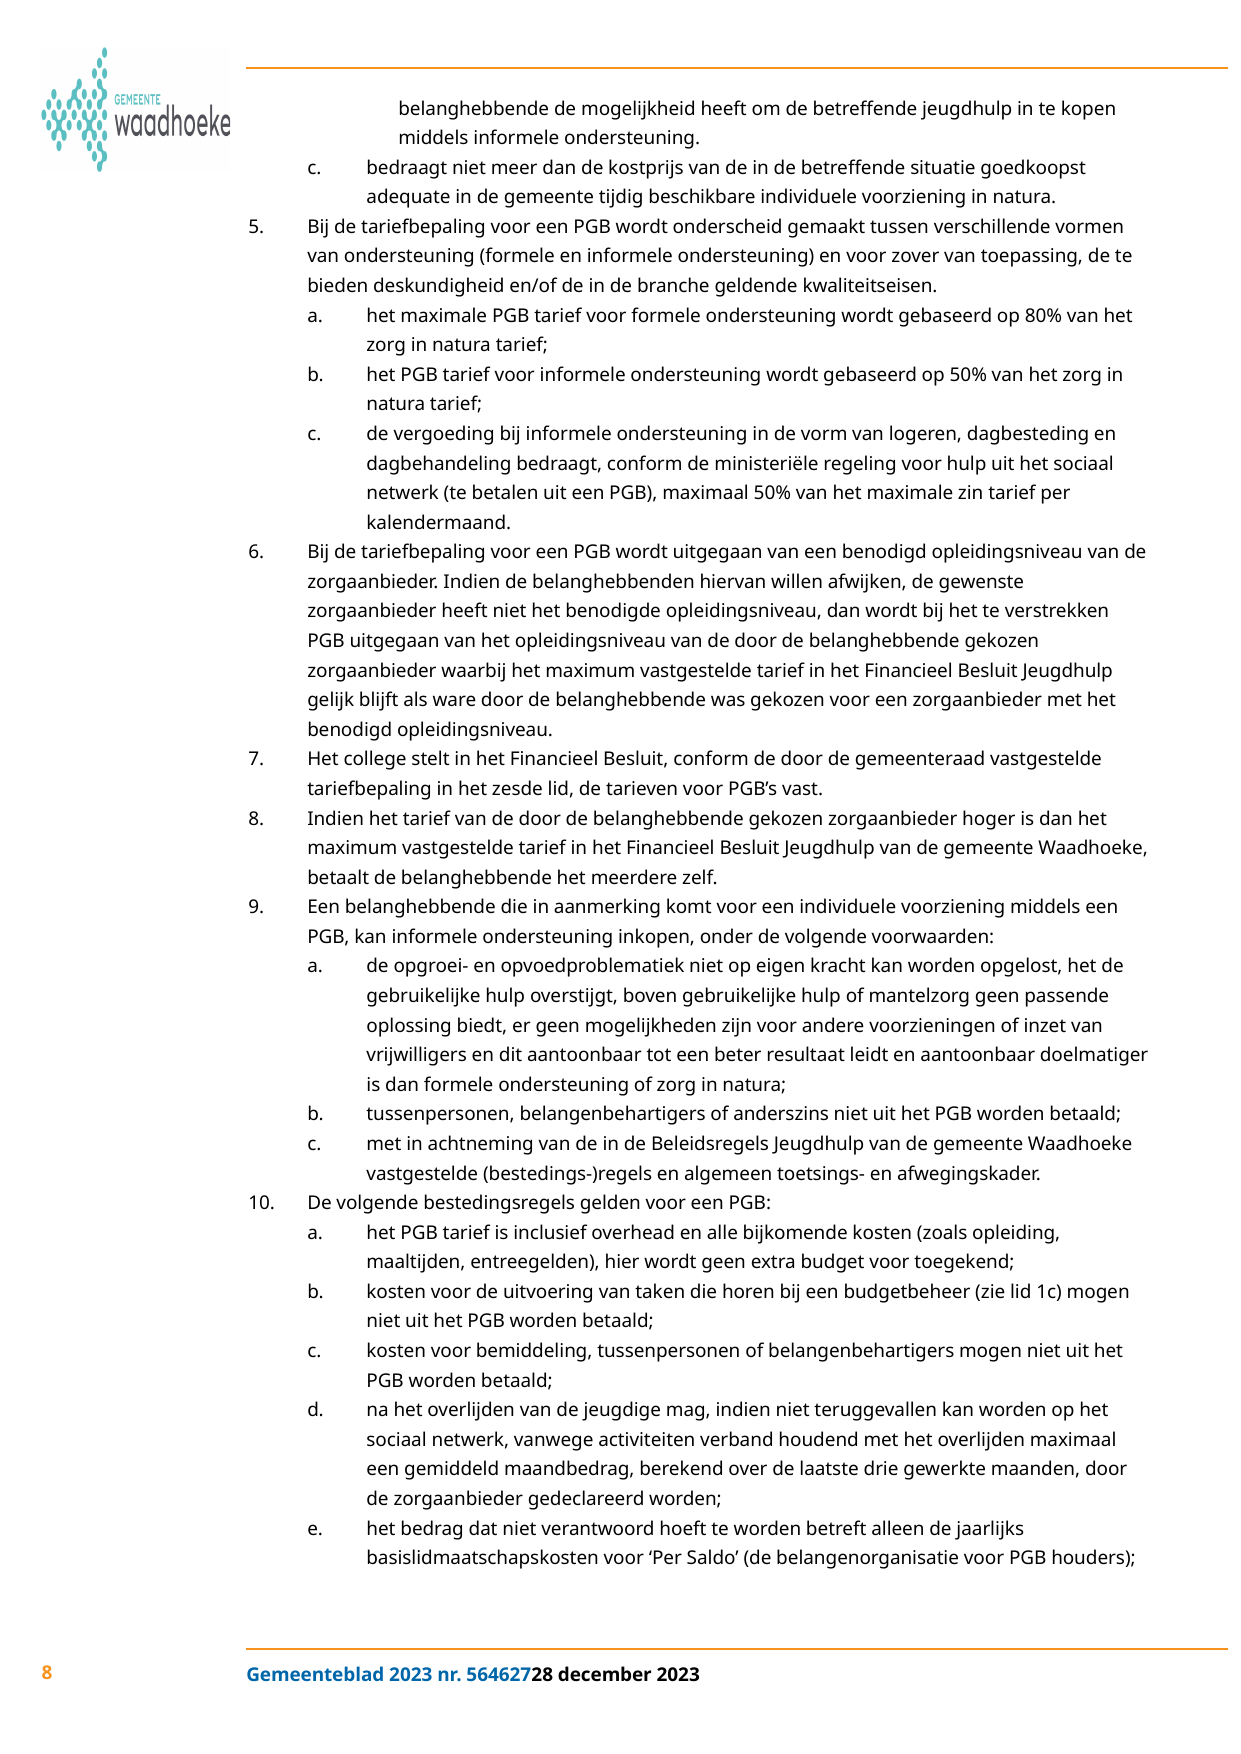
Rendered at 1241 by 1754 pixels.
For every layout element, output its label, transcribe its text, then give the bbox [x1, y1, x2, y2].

list Het college stelt in het Financieel Besluit, conform de door de gemeenteraad vastgestelde tariefbepaling in het zesde lid, de tarieven voor PGB’s vast. [248, 746, 1152, 801]
list Bij de tariefbepaling voor een PGB wordt uitgegaan van een benodigd opleidingsniveau van de zorgaanbieder. Indien de belanghebbenden hiervan willen afwijken, de gewenste zorgaanbieder heeft niet het benodigde opleidingsniveau, dan wordt bij het te verstrekken PGB uitgegaan van het opleidingsniveau van de door de belanghebbende gekozen zorgaanbieder waarbij het maximum vastgestelde tarief in het Financieel Besluit Jeugdhulp gelijk blijft als ware door de belanghebbende was gekozen voor een zorgaanbieder met het benodigd opleidingsniveau. [248, 538, 1152, 742]
list De volgende bestedingsregels gelden voor een PGB: [248, 1189, 1152, 1215]
list de opgroei- en opvoedproblematiek niet op eigen kracht kan worden opgelost, het de gebruikelijke hulp overstijgt, boven gebruikelijke hulp of mantelzorg geen passende oplossing biedt, er geen mogelijkheden zijn voor andere voorzieningen of inzet van vrijwilligers en dit aantoonbaar tot een beter resultaat leidt en aantoonbaar doelmatiger is dan formele ondersteuning of zorg in natura; [307, 953, 1152, 1097]
list na het overlijden van de jeugdige mag, indien niet teruggevallen kan worden op het sociaal netwerk, vanwege activiteiten verband houdend met het overlijden maximaal een gemiddeld maandbedrag, berekend over de laatste drie gewerkte maanden, door de zorgaanbieder gedeclareerd worden; [307, 1396, 1152, 1511]
list het bedrag dat niet verantwoord hoeft te worden betreft alleen de jaarlijks basislidmaatschapskosten voor ‘Per Saldo’ (de belangenorganisatie voor PGB houders); [307, 1515, 1152, 1570]
list Een belanghebbende die in aanmerking komt voor een individuele voorziening middels een PGB, kan informele ondersteuning inkopen, onder de volgende voorwaarden: [248, 893, 1152, 949]
list de vergoeding bij informele ondersteuning in de vorm van logeren, dagbesteding en dagbehandeling bedraagt, conform de ministeriële regeling voor hulp uit het sociaal netwerk (te betalen uit een PGB), maximaal 50% van het maximale zin tarief per kalendermaand. [307, 420, 1152, 535]
list Indien het tarief van de door de belanghebbende gekozen zorgaanbieder hoger is dan het maximum vastgestelde tarief in het Financieel Besluit Jeugdhulp van de gemeente Waadhoeke, betaalt de belanghebbende het meerdere zelf. [248, 805, 1152, 890]
list tussenpersonen, belangenbehartigers of anderszins niet uit het PGB worden betaald; [307, 1101, 1152, 1126]
list belanghebbende de mogelijkheid heeft om de betreffende jeugdhulp in te kopen middels informele ondersteuning. [361, 95, 1152, 150]
list bedraagt niet meer dan de kostprijs van de in de betreffende situatie goedkoopst adequate in de gemeente tijdig beschikbare individuele voorziening in natura. [307, 154, 1152, 209]
list het PGB tarief is inclusief overhead en alle bijkomende kosten (zoals opleiding, maaltijden, entreegelden), hier wordt geen extra budget voor toegekend; [307, 1219, 1152, 1274]
list het PGB tarief voor informele ondersteuning wordt gebaseerd op 50% van het zorg in natura tarief; [307, 361, 1152, 416]
list kosten voor bemiddeling, tussenpersonen of belangenbehartigers mogen niet uit het PGB worden betaald; [307, 1337, 1152, 1393]
list het maximale PGB tarief voor formele ondersteuning wordt gebaseerd op 80% van het zorg in natura tarief; [307, 302, 1152, 357]
list kosten voor de uitvoering van taken die horen bij een budgetbeheer (zie lid 1c) mogen niet uit het PGB worden betaald; [307, 1278, 1152, 1333]
picture [41, 47, 231, 172]
list met in achtneming van de in de Beleidsregels Jeugdhulp van de gemeente Waadhoeke vastgestelde (bestedings-)regels en algemeen toetsings- en afwegingskader. [307, 1130, 1152, 1186]
list Bij de tariefbepaling voor een PGB wordt onderscheid gemaakt tussen verschillende vormen van ondersteuning (formele en informele ondersteuning) en voor zover van toepassing, de te bieden deskundigheid en/of de in de branche geldende kwaliteitseisen. [248, 213, 1152, 298]
